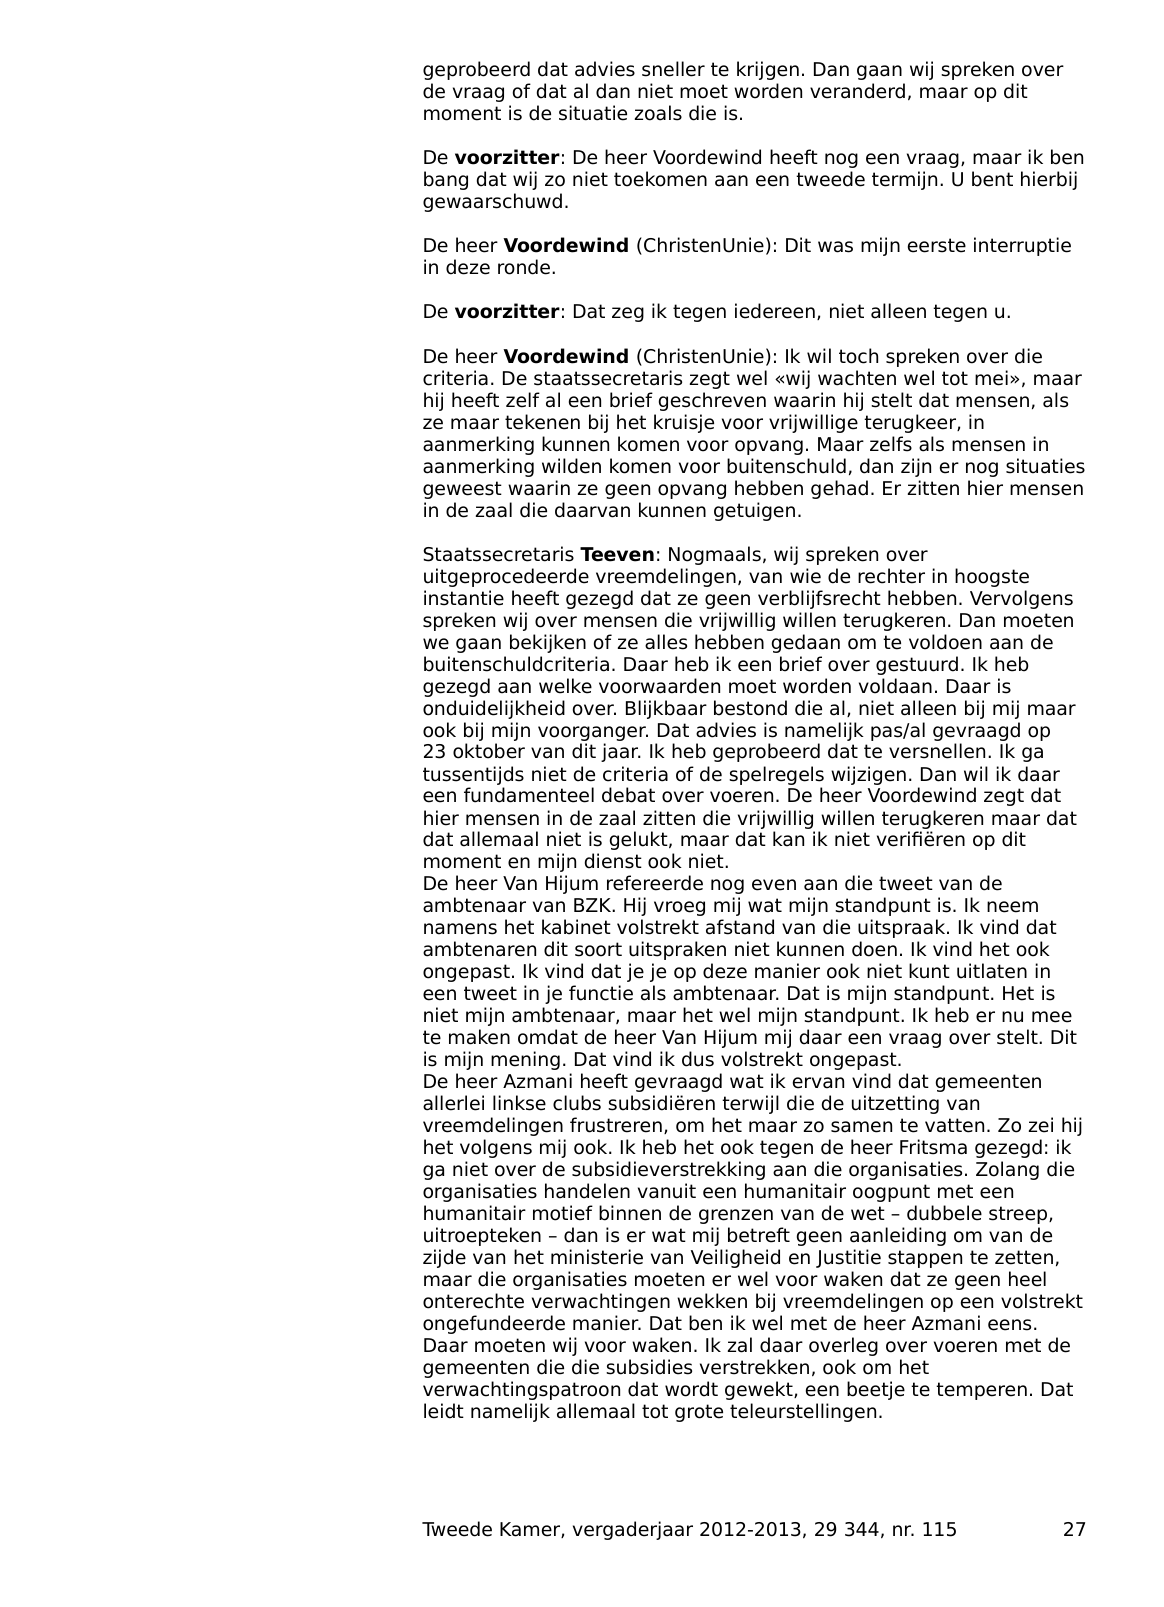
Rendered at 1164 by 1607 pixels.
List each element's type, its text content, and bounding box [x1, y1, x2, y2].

text De heer Voordewind (ChristenUnie): Ik wil toch spreken over die criteria. De staatssecretaris zegt wel «wij wachten wel tot mei», maar hij heeft zelf al een brief geschreven waarin hij stelt dat mensen, als ze maar tekenen bij het kruisje voor vrijwillige terugkeer, in aanmerking kunnen komen voor opvang. Maar zelfs als mensen in aanmerking wilden komen voor buitenschuld, dan zijn er nog situaties geweest waarin ze geen opvang hebben gehad. Er zitten hier mensen in de zaal die daarvan kunnen getuigen. [422, 346, 1087, 521]
text De heer Azmani heeft gevraagd wat ik ervan vind dat gemeenten allerlei linkse clubs subsidiëren terwijl die de uitzetting van vreemdelingen frustreren, om het maar zo samen te vatten. Zo zei hij het volgens mij ook. Ik heb het ook tegen de heer Fritsma gezegd: ik ga niet over de subsidieverstrekking aan die organisaties. Zolang die organisaties handelen vanuit een humanitair oogpunt met een humanitair motief binnen de grenzen van de wet – dubbele streep, uitroepteken – dan is er wat mij betreft geen aanleiding om van de zijde van het ministerie van Veiligheid en Justitie stappen te zetten, maar die organisaties moeten er wel voor waken dat ze geen heel onterechte verwachtingen wekken bij vreemdelingen op een volstrekt ongefundeerde manier. Dat ben ik wel met de heer Azmani eens. Daar moeten wij voor waken. Ik zal daar overleg over voeren met de gemeenten die die subsidies verstrekken, ook om het verwachtingspatroon dat wordt gewekt, een beetje te temperen. Dat leidt namelijk allemaal tot grote teleurstellingen. [422, 1071, 1087, 1423]
text Staatssecretaris Teeven: Nogmaals, wij spreken over uitgeprocedeerde vreemdelingen, van wie de rechter in hoogste instantie heeft gezegd dat ze geen verblijfsrecht hebben. Vervolgens spreken wij over mensen die vrijwillig willen terugkeren. Dan moeten we gaan bekijken of ze alles hebben gedaan om te voldoen aan de buitenschuldcriteria. Daar heb ik een brief over gestuurd. Ik heb gezegd aan welke voorwaarden moet worden voldaan. Daar is onduidelijkheid over. Blijkbaar bestond die al, niet alleen bij mij maar ook bij mijn voorganger. Dat advies is namelijk pas/al gevraagd op 23 oktober van dit jaar. Ik heb geprobeerd dat te versnellen. Ik ga tussentijds niet de criteria of de spelregels wijzigen. Dan wil ik daar een fundamenteel debat over voeren. De heer Voordewind zegt dat hier mensen in de zaal zitten die vrijwillig willen terugkeren maar dat dat allemaal niet is gelukt, maar dat kan ik niet verifiëren op dit moment en mijn dienst ook niet. [422, 544, 1087, 873]
text De heer Van Hijum refereerde nog even aan die tweet van de ambtenaar van BZK. Hij vroeg mij wat mijn standpunt is. Ik neem namens het kabinet volstrekt afstand van die uitspraak. Ik vind dat ambtenaren dit soort uitspraken niet kunnen doen. Ik vind het ook ongepast. Ik vind dat je je op deze manier ook niet kunt uitlaten in een tweet in je functie als ambtenaar. Dat is mijn standpunt. Het is niet mijn ambtenaar, maar het wel mijn standpunt. Ik heb er nu mee te maken omdat de heer Van Hijum mij daar een vraag over stelt. Dit is mijn mening. Dat vind ik dus volstrekt ongepast. [422, 873, 1087, 1071]
text geprobeerd dat advies sneller te krijgen. Dan gaan wij spreken over de vraag of dat al dan niet moet worden veranderd, maar op dit moment is de situatie zoals die is. [422, 59, 1087, 125]
text De heer Voordewind (ChristenUnie): Dit was mijn eerste interruptie in deze ronde. [422, 235, 1087, 279]
text De voorzitter: Dat zeg ik tegen iedereen, niet alleen tegen u. [422, 301, 1087, 323]
text De voorzitter: De heer Voordewind heeft nog een vraag, maar ik ben bang dat wij zo niet toekomen aan een tweede termijn. U bent hierbij gewaarschuwd. [422, 147, 1087, 213]
